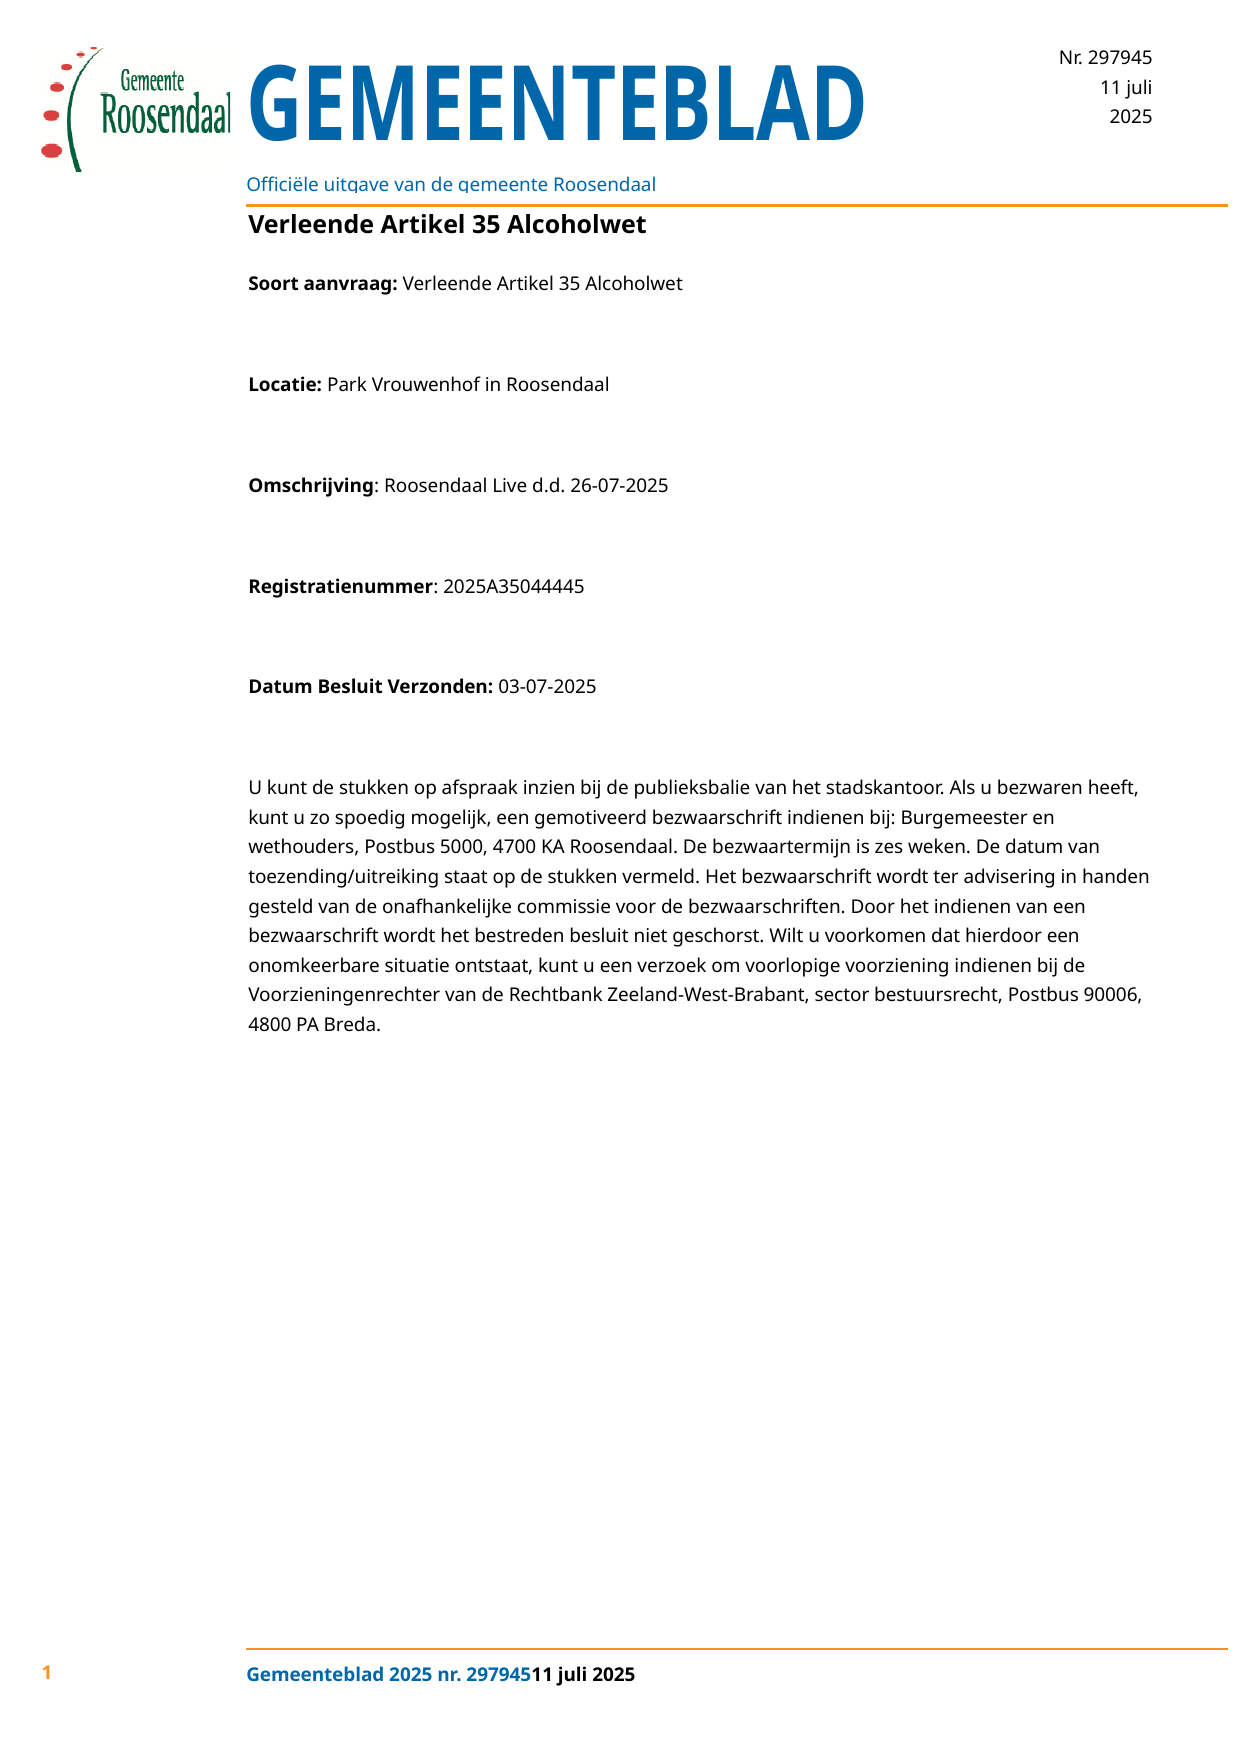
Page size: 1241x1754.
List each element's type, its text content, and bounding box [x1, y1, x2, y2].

text Verleende Artikel 35 Alcoholwet [248, 207, 1152, 241]
text Registratienummer: 2025A35044445 [248, 573, 1152, 598]
text Omschrijving: Roosendaal Live d.d. 26-07-2025 [248, 472, 1152, 498]
picture [41, 47, 231, 172]
text U kunt de stukken op afspraak inzien bij de publieksbalie van het stadskantoor. Als u bezwaren heeft, kunt u zo spoedig mogelijk, een gemotiveerd bezwaarschrift indienen bij: Burgemeester en wethouders, Postbus 5000, 4700 KA Roosendaal. De bezwaartermijn is zes weken. De datum van toezending/uitreiking staat op de stukken vermeld. Het bezwaarschrift wordt ter advisering in handen gesteld van de onafhankelijke commissie voor de bezwaarschriften. Door het indienen van een bezwaarschrift wordt het bestreden besluit niet geschorst. Wilt u voorkomen dat hierdoor een onomkeerbare situatie ontstaat, kunt u een verzoek om voorlopige voorziening indienen bij de Voorzieningenrechter van de Rechtbank Zeeland-West-Brabant, sector bestuursrecht, Postbus 90006, 4800 PA Breda. [248, 774, 1152, 1037]
text Datum Besluit Verzonden: 03-07-2025 [248, 674, 1152, 699]
text Locatie: Park Vrouwenhof in Roosendaal [248, 371, 1152, 397]
text Soort aanvraag: Verleende Artikel 35 Alcoholwet [248, 270, 1152, 296]
